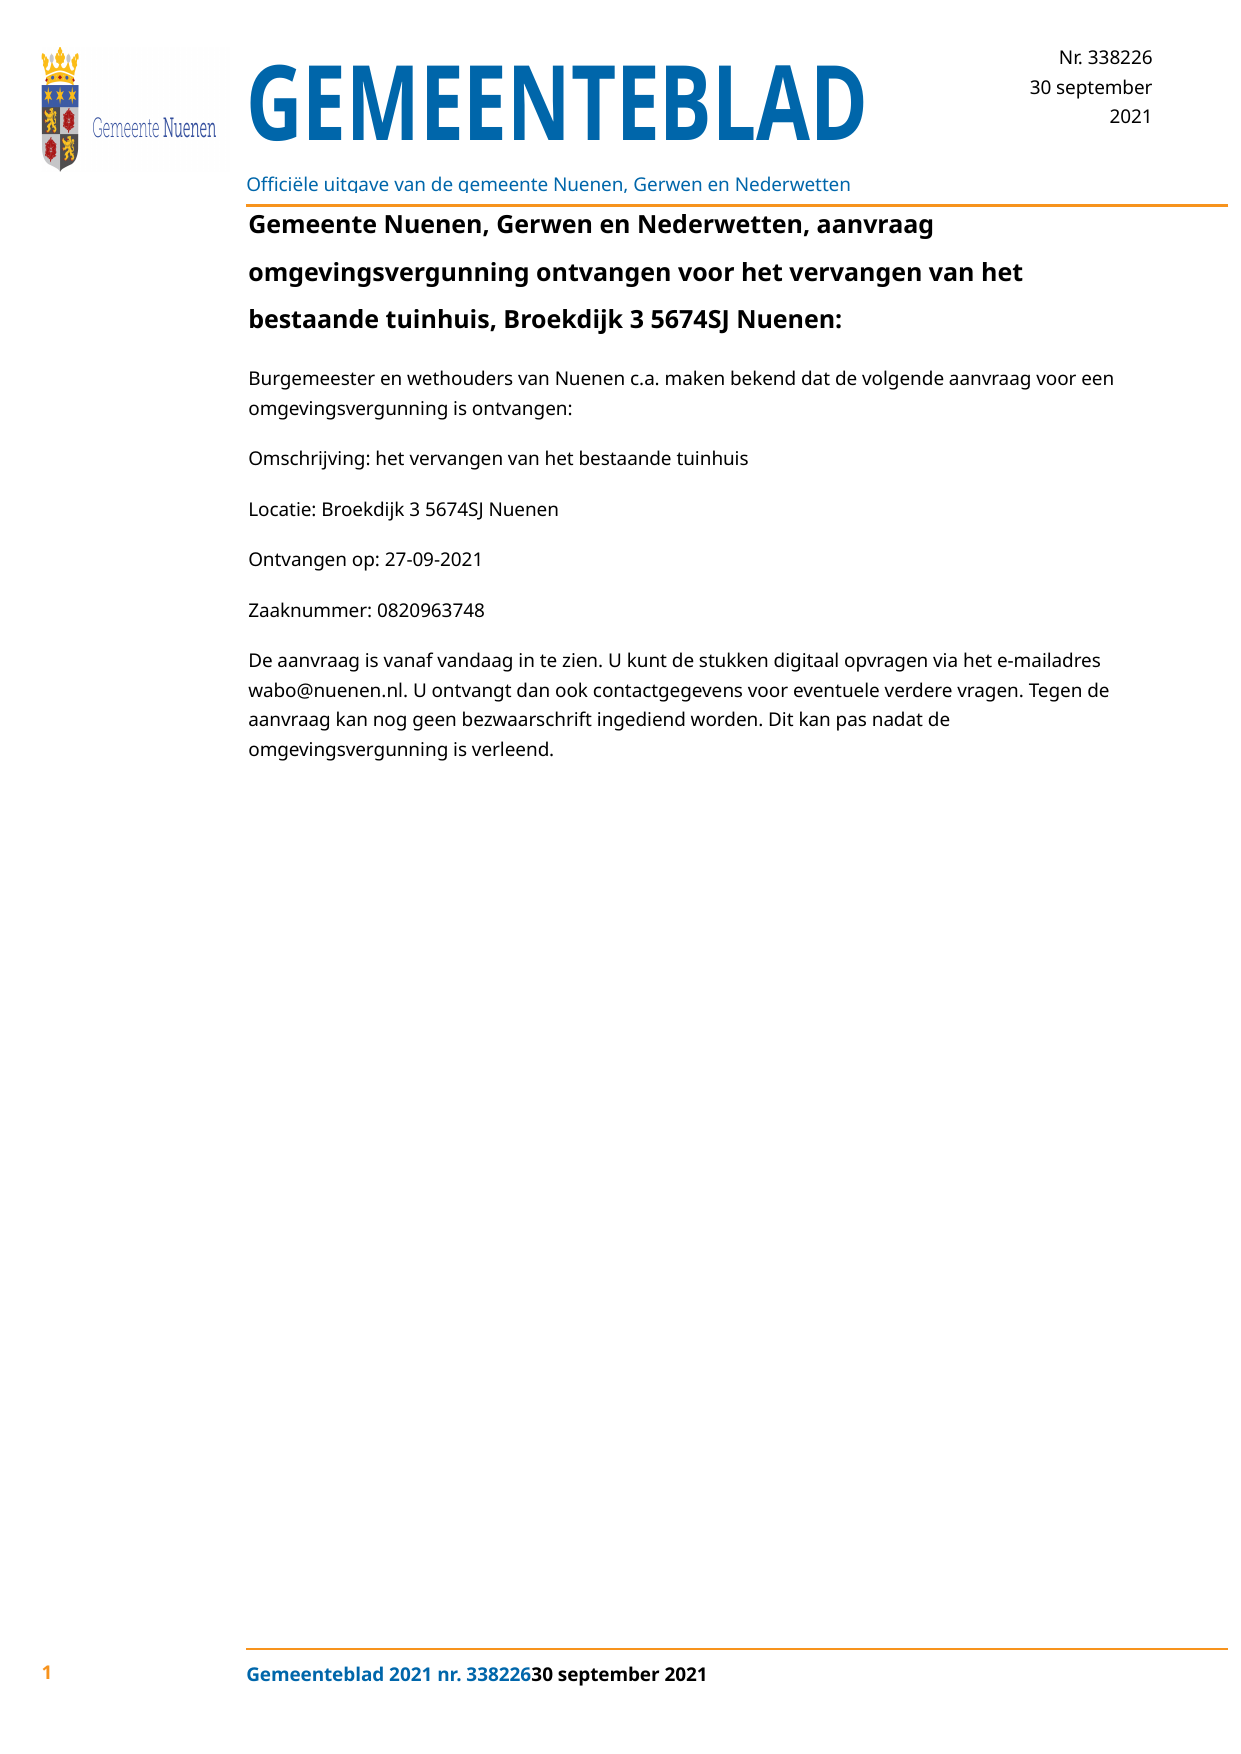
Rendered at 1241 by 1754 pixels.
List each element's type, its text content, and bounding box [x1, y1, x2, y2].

picture [41, 47, 231, 172]
text Zaaknummer: 0820963748 [248, 597, 1152, 622]
text Locatie: Broekdijk 3 5674SJ Nuenen [248, 496, 1152, 522]
text De aanvraag is vanaf vandaag in te zien. U kunt de stukken digitaal opvragen via het e-mailadres wabo@nuenen.nl. U ontvangt dan ook contactgegevens voor eventuele verdere vragen. Tegen de aanvraag kan nog geen bezwaarschrift ingediend worden. Dit kan pas nadat de omgevingsvergunning is verleend. [248, 647, 1152, 762]
text Gemeente Nuenen, Gerwen en Nederwetten, aanvraag omgevingsvergunning ontvangen voor het vervangen van het bestaande tuinhuis, Broekdijk 3 5674SJ Nuenen: [248, 207, 1152, 336]
text Ontvangen op: 27-09-2021 [248, 546, 1152, 572]
text Burgemeester en wethouders van Nuenen c.a. maken bekend dat de volgende aanvraag voor een omgevingsvergunning is ontvangen: [248, 366, 1152, 421]
text Omschrijving: het vervangen van het bestaande tuinhuis [248, 446, 1152, 471]
